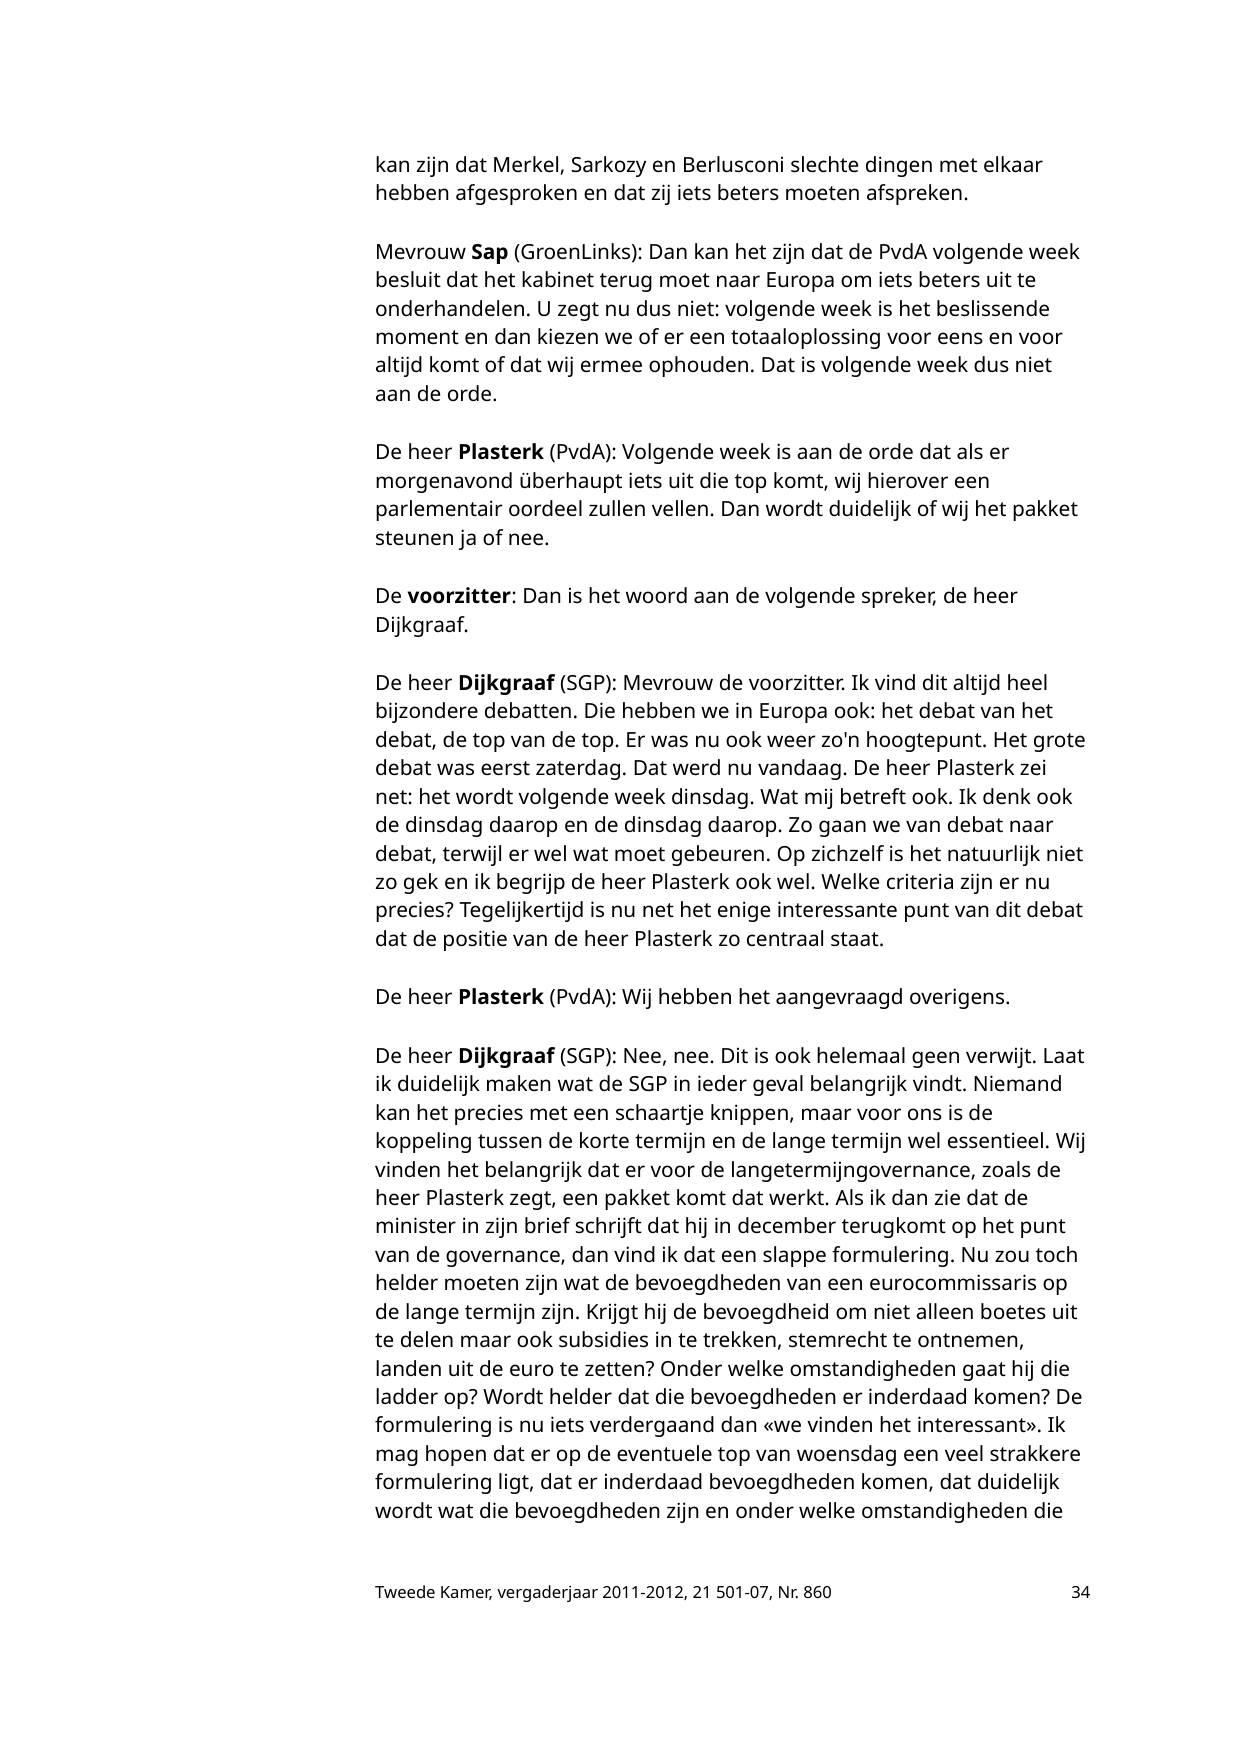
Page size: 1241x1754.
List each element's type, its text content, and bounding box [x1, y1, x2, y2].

text kan zijn dat Merkel, Sarkozy en Berlusconi slechte dingen met elkaar hebben afgesproken en dat zij iets beters moeten afspreken. [375, 150, 1090, 207]
text De heer Dijkgraaf (SGP): Nee, nee. Dit is ook helemaal geen verwijt. Laat ik duidelijk maken wat de SGP in ieder geval belangrijk vindt. Niemand kan het precies met een schaartje knippen, maar voor ons is de koppeling tussen de korte termijn en de lange termijn wel essentieel. Wij vinden het belangrijk dat er voor de langetermijngovernance, zoals de heer Plasterk zegt, een pakket komt dat werkt. Als ik dan zie dat de minister in zijn brief schrijft dat hij in december terugkomt op het punt van de governance, dan vind ik dat een slappe formulering. Nu zou toch helder moeten zijn wat de bevoegdheden van een eurocommissaris op de lange termijn zijn. Krijgt hij de bevoegdheid om niet alleen boetes uit te delen maar ook subsidies in te trekken, stemrecht te ontnemen, landen uit de euro te zetten? Onder welke omstandigheden gaat hij die ladder op? Wordt helder dat die bevoegdheden er inderdaad komen? De formulering is nu iets verdergaand dan «we vinden het interessant». Ik mag hopen dat er op de eventuele top van woensdag een veel strakkere formulering ligt, dat er inderdaad bevoegdheden komen, dat duidelijk wordt wat die bevoegdheden zijn en onder welke omstandigheden die [375, 1041, 1090, 1524]
text De heer Plasterk (PvdA): Volgende week is aan de orde dat als er morgenavond überhaupt iets uit die top komt, wij hierover een parlementair oordeel zullen vellen. Dan wordt duidelijk of wij het pakket steunen ja of nee. [375, 437, 1090, 551]
text De heer Plasterk (PvdA): Wij hebben het aangevraagd overigens. [375, 982, 1090, 1011]
text De heer Dijkgraaf (SGP): Mevrouw de voorzitter. Ik vind dit altijd heel bijzondere debatten. Die hebben we in Europa ook: het debat van het debat, de top van de top. Er was nu ook weer zo'n hoogtepunt. Het grote debat was eerst zaterdag. Dat werd nu vandaag. De heer Plasterk zei net: het wordt volgende week dinsdag. Wat mij betreft ook. Ik denk ook de dinsdag daarop en de dinsdag daarop. Zo gaan we van debat naar debat, terwijl er wel wat moet gebeuren. Op zichzelf is het natuurlijk niet zo gek en ik begrijp de heer Plasterk ook wel. Welke criteria zijn er nu precies? Tegelijkertijd is nu net het enige interessante punt van dit debat dat de positie van de heer Plasterk zo centraal staat. [375, 668, 1090, 952]
text De voorzitter: Dan is het woord aan de volgende spreker, de heer Dijkgraaf. [375, 581, 1090, 638]
text Mevrouw Sap (GroenLinks): Dan kan het zijn dat de PvdA volgende week besluit dat het kabinet terug moet naar Europa om iets beters uit te onderhandelen. U zegt nu dus niet: volgende week is het beslissende moment en dan kiezen we of er een totaaloplossing voor eens en voor altijd komt of dat wij ermee ophouden. Dat is volgende week dus niet aan de orde. [375, 237, 1090, 407]
